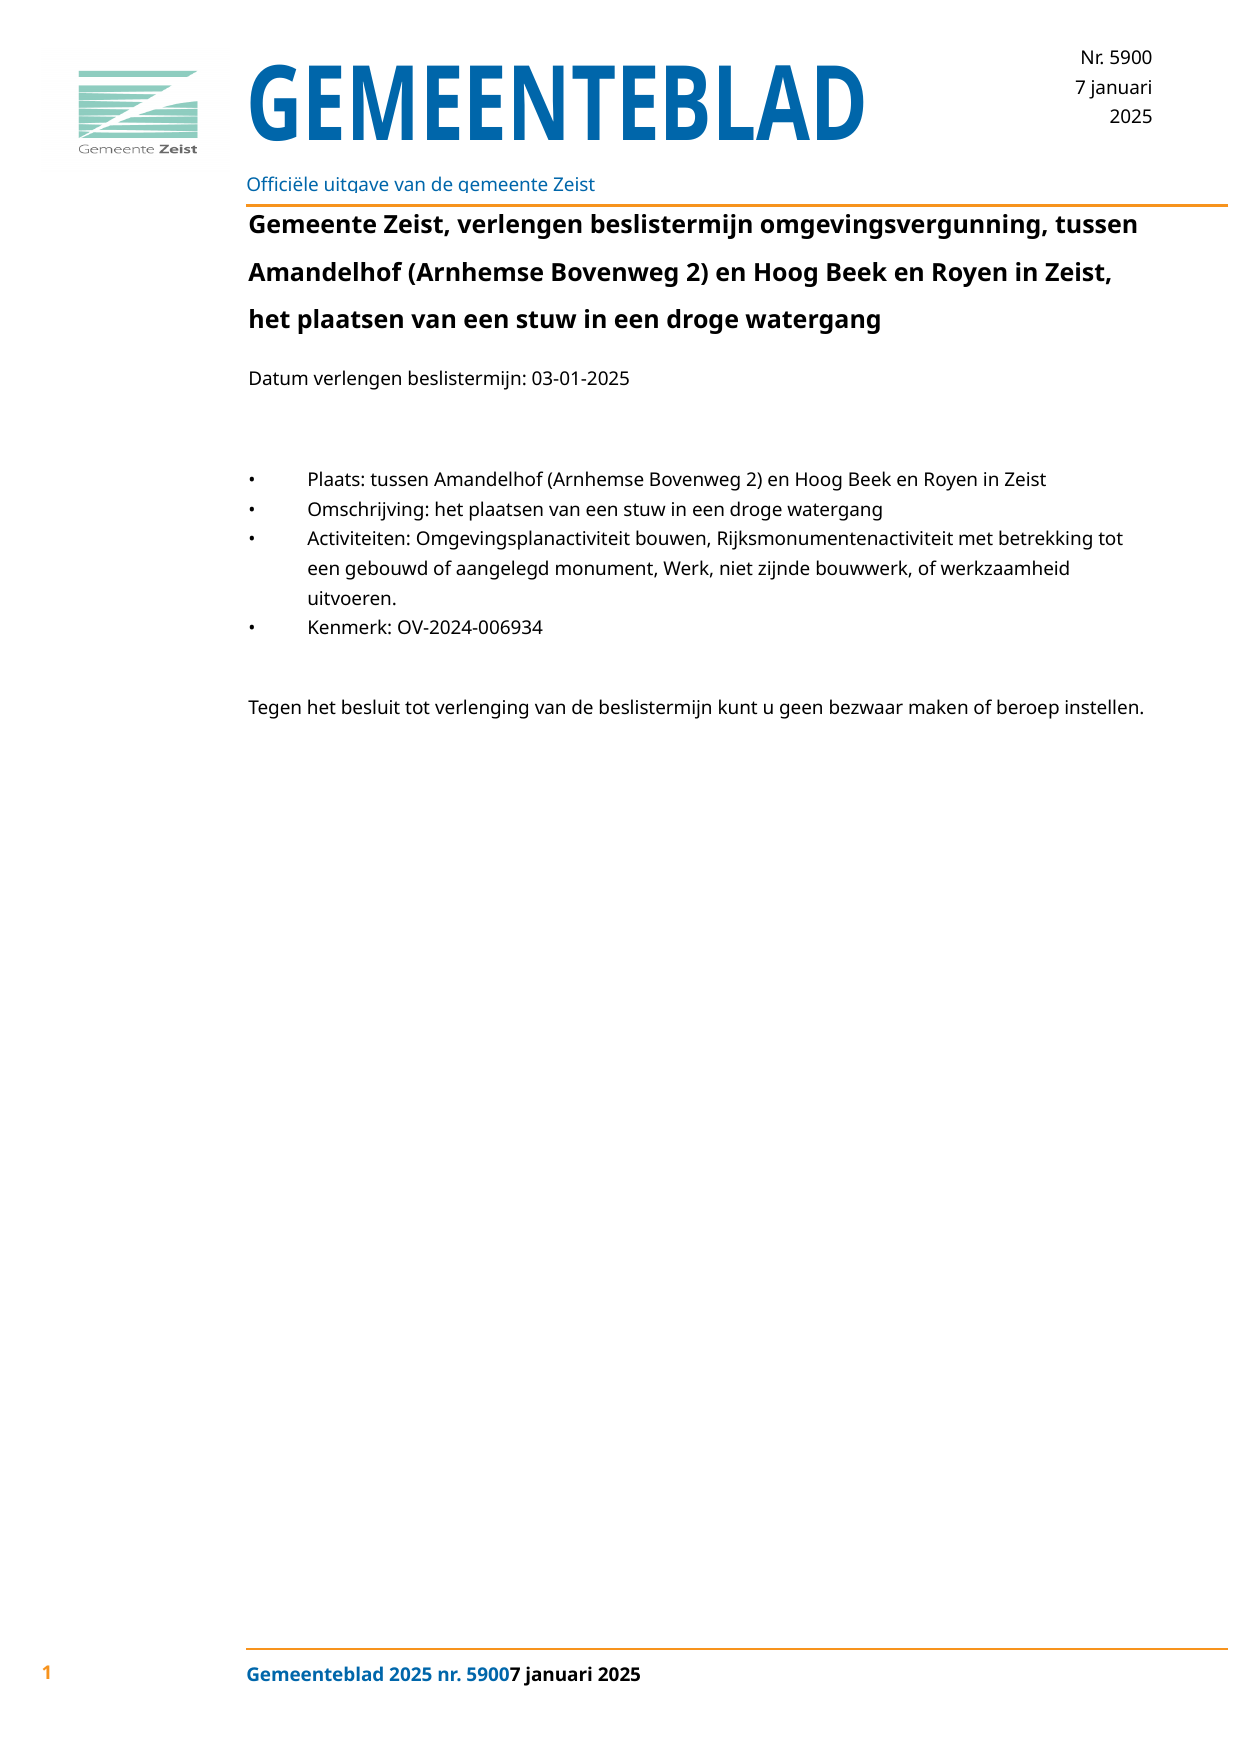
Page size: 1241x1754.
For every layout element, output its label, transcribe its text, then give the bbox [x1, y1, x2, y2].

list Plaats: tussen Amandelhof (Arnhemse Bovenweg 2) en Hoog Beek en Royen in Zeist [248, 466, 1152, 492]
list Kenmerk: OV-2024-006934 [248, 614, 1152, 640]
picture [41, 47, 231, 172]
text Tegen het besluit tot verlenging van de beslistermijn kunt u geen bezwaar maken of beroep instellen. [248, 694, 1152, 720]
text Datum verlengen beslistermijn: 03-01-2025 [248, 366, 1152, 391]
text Gemeente Zeist, verlengen beslistermijn omgevingsvergunning, tussen Amandelhof (Arnhemse Bovenweg 2) en Hoog Beek en Royen in Zeist, het plaatsen van een stuw in een droge watergang [248, 207, 1152, 336]
list Activiteiten: Omgevingsplanactiviteit bouwen, Rijksmonumentenactiviteit met betrekking tot een gebouwd of aangelegd monument, Werk, niet zijnde bouwwerk, of werkzaamheid uitvoeren. [248, 526, 1152, 610]
list Omschrijving: het plaatsen van een stuw in een droge watergang [248, 496, 1152, 522]
